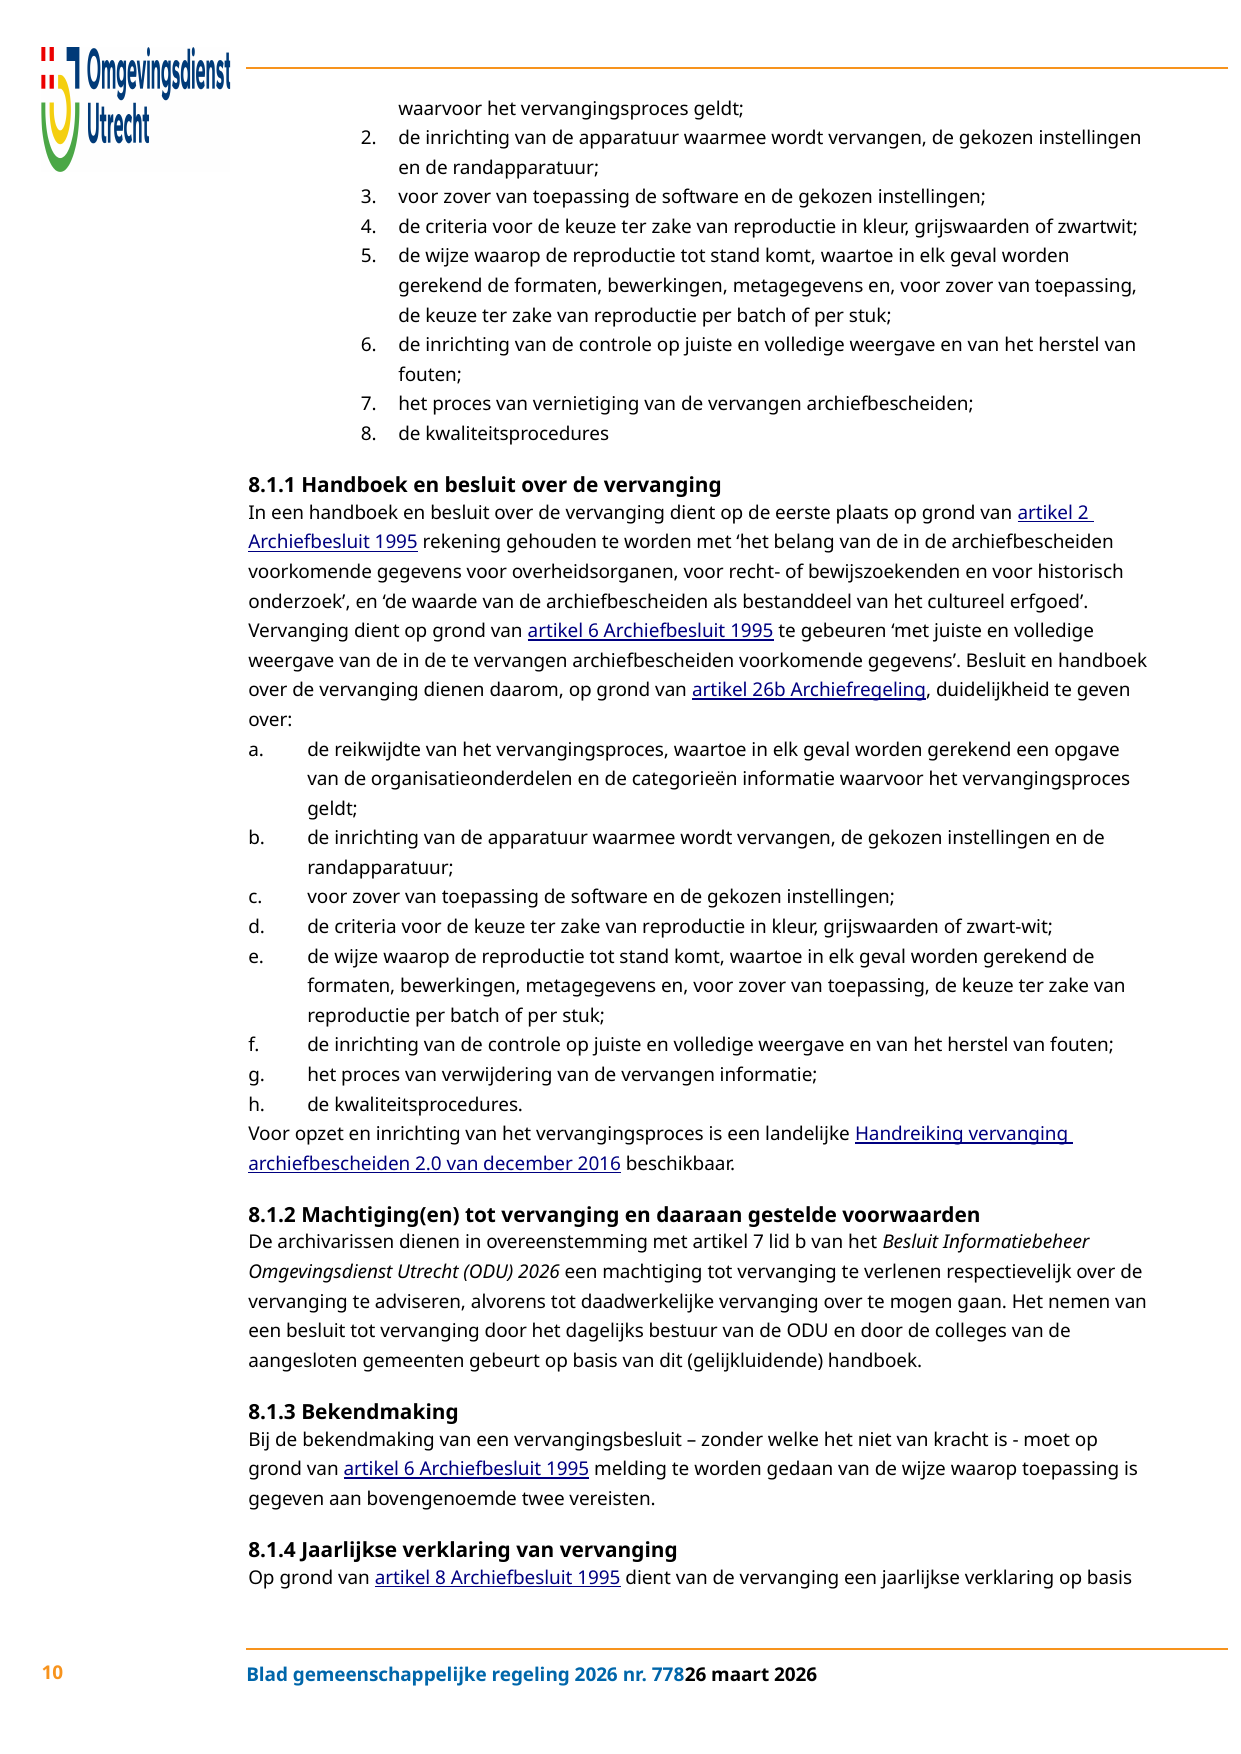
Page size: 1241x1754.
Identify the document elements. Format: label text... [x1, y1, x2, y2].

list voor zover van toepassing de software en de gekozen instellingen; [248, 884, 1152, 909]
list de kwaliteitsprocedures. [248, 1091, 1152, 1116]
list waarvoor het vervangingsproces geldt; [361, 95, 1152, 121]
list de inrichting van de apparatuur waarmee wordt vervangen, de gekozen instellingen en de randapparatuur; [361, 124, 1152, 180]
list voor zover van toepassing de software en de gekozen instellingen; [361, 183, 1152, 209]
picture [41, 47, 231, 172]
list de wijze waarop de reproductie tot stand komt, waartoe in elk geval worden gerekend de formaten, bewerkingen, metagegevens en, voor zover van toepassing, de keuze ter zake van reproductie per batch of per stuk; [248, 943, 1152, 1028]
list de wijze waarop de reproductie tot stand komt, waartoe in elk geval worden gerekend de formaten, bewerkingen, metagegevens en, voor zover van toepassing, de keuze ter zake van reproductie per batch of per stuk; [361, 243, 1152, 328]
list het proces van verwijdering van de vervangen informatie; [248, 1061, 1152, 1087]
list de kwaliteitsprocedures [361, 420, 1152, 446]
text Op grond van artikel 8 Archiefbesluit 1995 dient van de vervanging een jaarlijkse verklaring op basis [248, 1564, 1152, 1590]
list de inrichting van de apparatuur waarmee wordt vervangen, de gekozen instellingen en de randapparatuur; [248, 824, 1152, 880]
text 8.1.1 Handboek en besluit over de vervanging [248, 471, 1152, 499]
text De archivarissen dienen in overeenstemming met artikel 7 lid b van het Besluit Informatiebeheer Omgevingsdienst Utrecht (ODU) 2026 een machtiging tot vervanging te verlenen respectievelijk over de vervanging te adviseren, alvorens tot daadwerkelijke vervanging over te mogen gaan. Het nemen van een besluit tot vervanging door het dagelijks bestuur van de ODU en door de colleges van de aangesloten gemeenten gebeurt op basis van dit (gelijkluidende) handboek. [248, 1229, 1152, 1373]
text Bij de bekendmaking van een vervangingsbesluit – zonder welke het niet van kracht is - moet op grond van artikel 6 Archiefbesluit 1995 melding te worden gedaan van de wijze waarop toepassing is gegeven aan bovengenoemde twee vereisten. [248, 1426, 1152, 1511]
text Voor opzet en inrichting van het vervangingsproces is een landelijke Handreiking vervanging archiefbescheiden 2.0 van december 2016 beschikbaar. [248, 1120, 1152, 1176]
list het proces van vernietiging van de vervangen archiefbescheiden; [361, 391, 1152, 416]
list de inrichting van de controle op juiste en volledige weergave en van het herstel van fouten; [361, 331, 1152, 387]
list de reikwijdte van het vervangingsproces, waartoe in elk geval worden gerekend een opgave van de organisatieonderdelen en de categorieën informatie waarvoor het vervangingsproces geldt; [248, 736, 1152, 821]
list de criteria voor de keuze ter zake van reproductie in kleur, grijswaarden of zwartwit; [361, 213, 1152, 239]
text In een handboek en besluit over de vervanging dient op de eerste plaats op grond van artikel 2 Archiefbesluit 1995 rekening gehouden te worden met ‘het belang van de in de archiefbescheiden voorkomende gegevens voor overheidsorganen, voor recht- of bewijszoekenden en voor historisch onderzoek’, en ‘de waarde van de archiefbescheiden als bestanddeel van het cultureel erfgoed’. Vervanging dient op grond van artikel 6 Archiefbesluit 1995 te gebeuren ‘met juiste en volledige weergave van de in de te vervangen archiefbescheiden voorkomende gegevens’. Besluit en handboek over de vervanging dienen daarom, op grond van artikel 26b Archiefregeling, duidelijkheid te geven over: [248, 499, 1152, 732]
text 8.1.2 Machtiging(en) tot vervanging en daaraan gestelde voorwaarden [248, 1200, 1152, 1229]
list de criteria voor de keuze ter zake van reproductie in kleur, grijswaarden of zwart-wit; [248, 913, 1152, 939]
list de inrichting van de controle op juiste en volledige weergave en van het herstel van fouten; [248, 1032, 1152, 1057]
text 8.1.4 Jaarlijkse verklaring van vervanging [248, 1536, 1152, 1564]
text 8.1.3 Bekendmaking [248, 1397, 1152, 1426]
